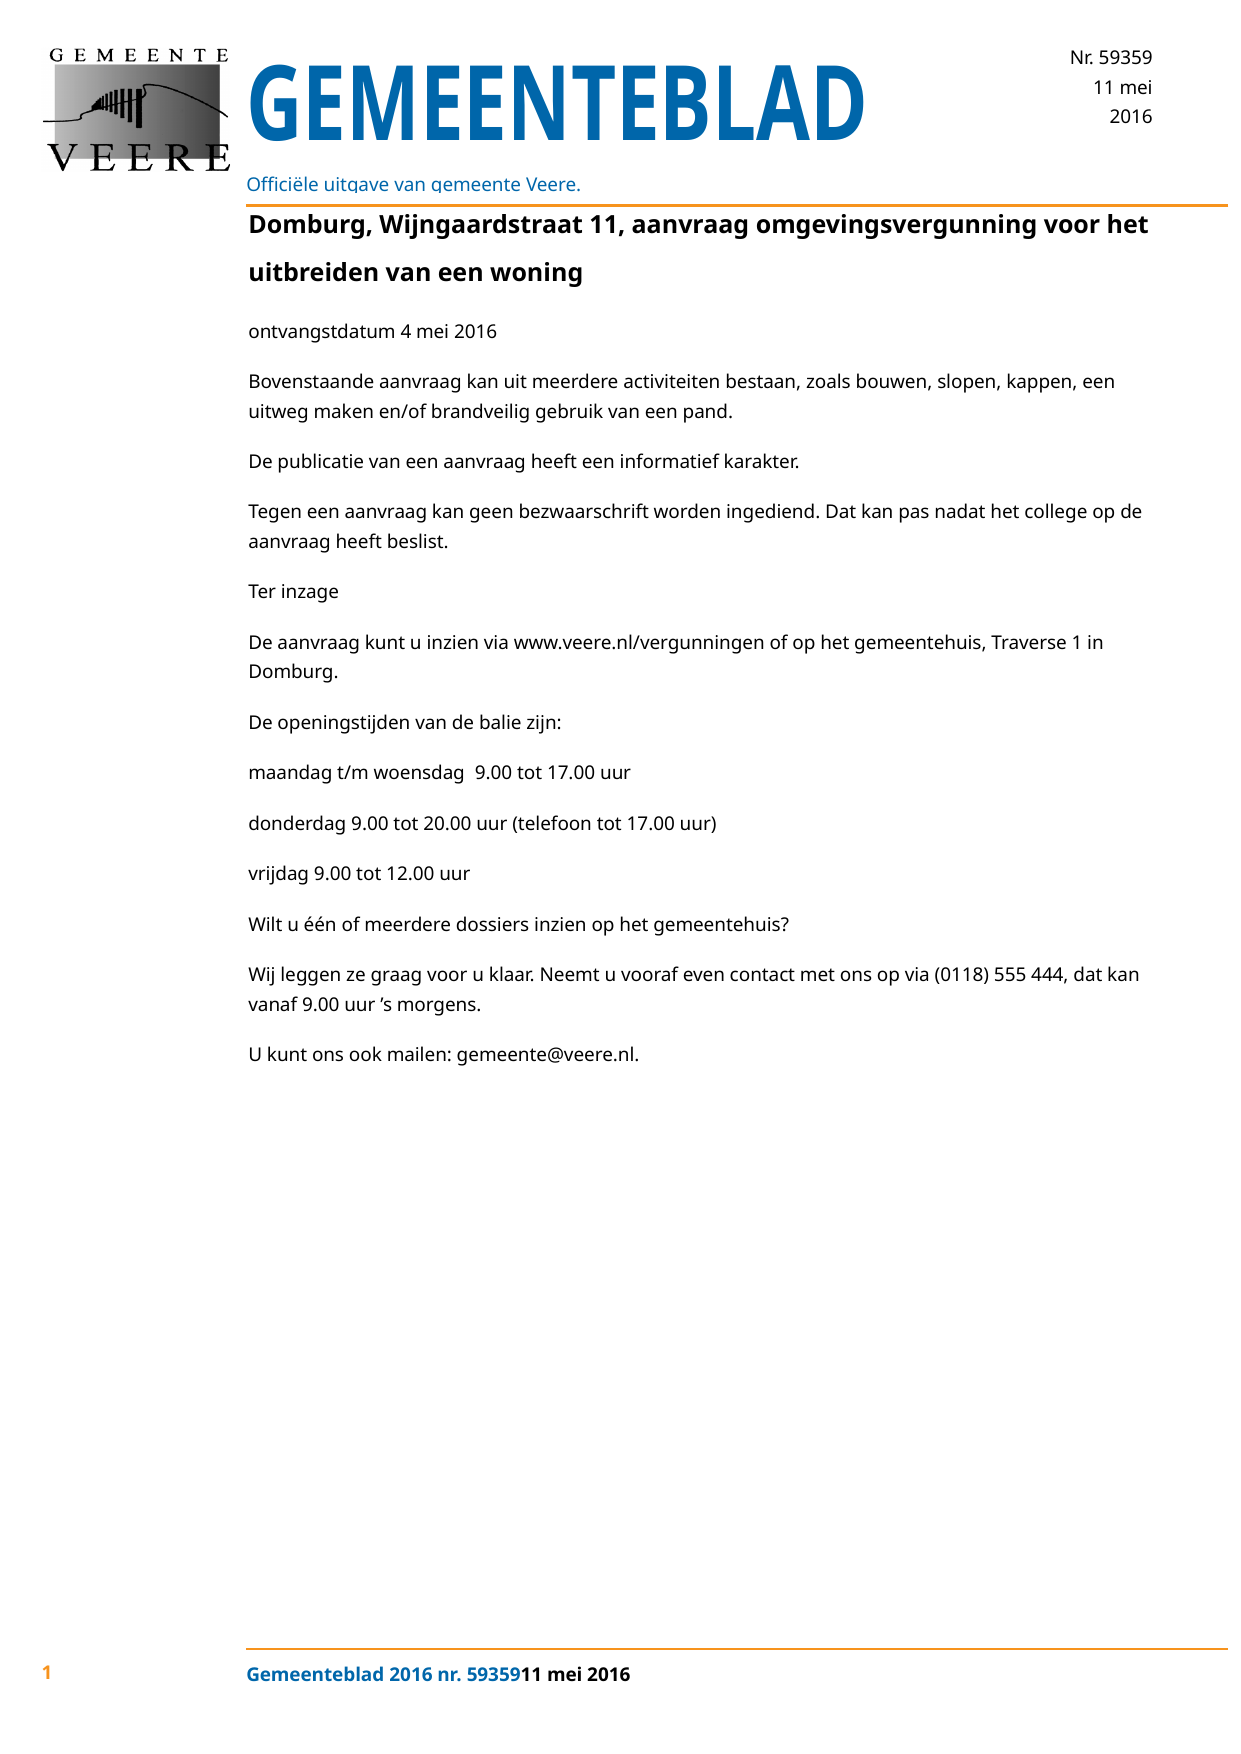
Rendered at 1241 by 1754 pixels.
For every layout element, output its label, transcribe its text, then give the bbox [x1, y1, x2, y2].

text Wij leggen ze graag voor u klaar. Neemt u vooraf even contact met ons op via (0118) 555 444, dat kan vanaf 9.00 uur ’s morgens. [248, 961, 1152, 1017]
text donderdag 9.00 tot 20.00 uur (telefoon tot 17.00 uur) [248, 810, 1152, 836]
text maandag t/m woensdag 9.00 tot 17.00 uur [248, 759, 1152, 785]
text Wilt u één of meerdere dossiers inzien op het gemeentehuis? [248, 911, 1152, 937]
picture [41, 47, 231, 172]
text Domburg, Wijngaardstraat 11, aanvraag omgevingsvergunning voor het uitbreiden van een woning [248, 207, 1152, 288]
text Ter inzage [248, 579, 1152, 604]
text ontvangstdatum 4 mei 2016 [248, 318, 1152, 344]
text vrijdag 9.00 tot 12.00 uur [248, 860, 1152, 886]
text De openingstijden van de balie zijn: [248, 709, 1152, 735]
text Bovenstaande aanvraag kan uit meerdere activiteiten bestaan, zoals bouwen, slopen, kappen, een uitweg maken en/of brandveilig gebruik van een pand. [248, 368, 1152, 424]
text De aanvraag kunt u inzien via www.veere.nl/vergunningen of op het gemeentehuis, Traverse 1 in Domburg. [248, 629, 1152, 684]
text Tegen een aanvraag kan geen bezwaarschrift worden ingediend. Dat kan pas nadat het college op de aanvraag heeft beslist. [248, 499, 1152, 554]
text De publicatie van een aanvraag heeft een informatief karakter. [248, 448, 1152, 474]
text U kunt ons ook mailen: gemeente@veere.nl. [248, 1041, 1152, 1067]
